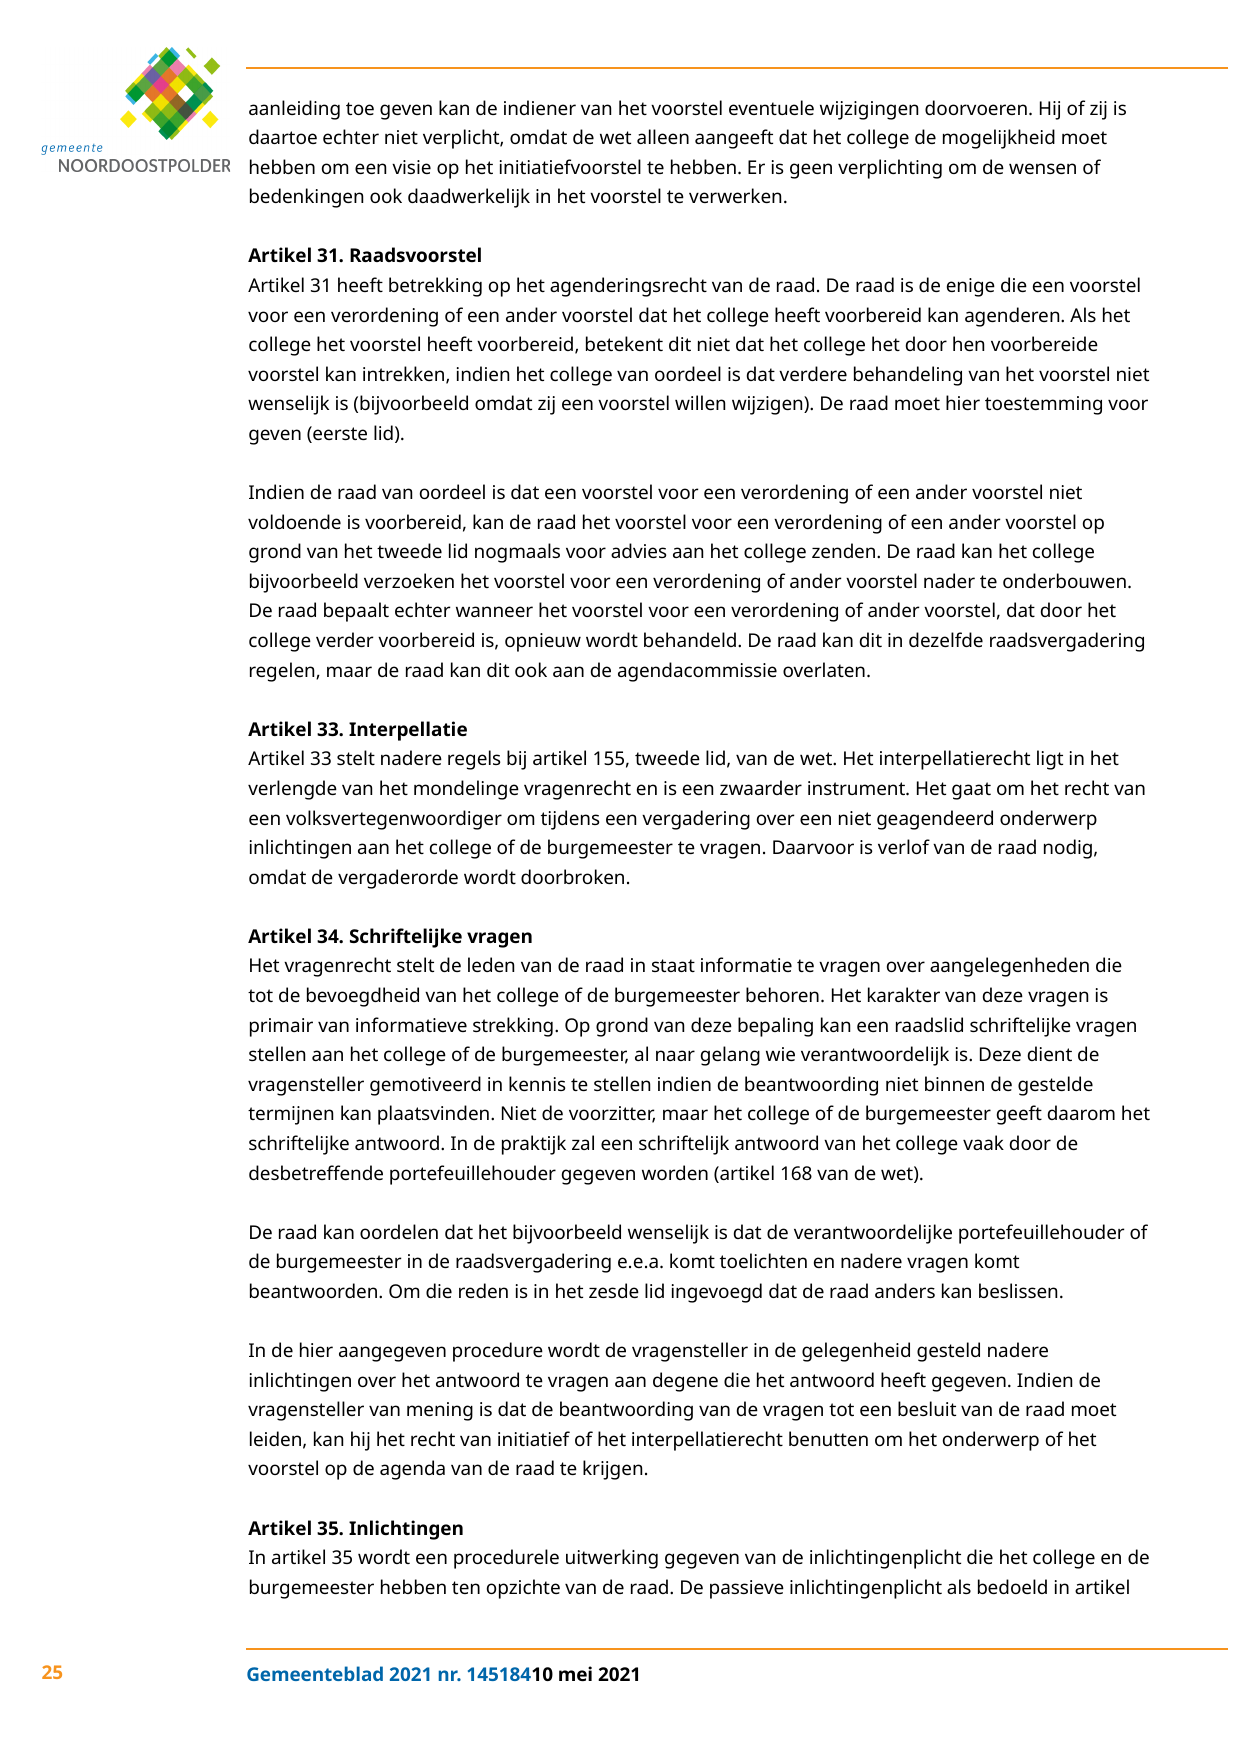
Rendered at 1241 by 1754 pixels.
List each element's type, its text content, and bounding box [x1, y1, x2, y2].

text Het vragenrecht stelt de leden van de raad in staat informatie te vragen over aangelegenheden die tot de bevoegdheid van het college of de burgemeester behoren. Het karakter van deze vragen is primair van informatieve strekking. Op grond van deze bepaling kan een raadslid schriftelijke vragen stellen aan het college of de burgemeester, al naar gelang wie verantwoordelijk is. Deze dient de vragensteller gemotiveerd in kennis te stellen indien de beantwoording niet binnen de gestelde termijnen kan plaatsvinden. Niet de voorzitter, maar het college of de burgemeester geeft daarom het schriftelijke antwoord. In de praktijk zal een schriftelijk antwoord van het college vaak door de desbetreffende portefeuillehouder gegeven worden (artikel 168 van de wet). [248, 953, 1152, 1186]
text In de hier aangegeven procedure wordt de vragensteller in de gelegenheid gesteld nadere inlichtingen over het antwoord te vragen aan degene die het antwoord heeft gegeven. Indien de vragensteller van mening is dat de beantwoording van de vragen tot een besluit van de raad moet leiden, kan hij het recht van initiatief of het interpellatierecht benutten om het onderwerp of het voorstel op de agenda van de raad te krijgen. [248, 1337, 1152, 1481]
text In artikel 35 wordt een procedurele uitwerking gegeven van de inlichtingenplicht die het college en de burgemeester hebben ten opzichte van de raad. De passieve inlichtingenplicht als bedoeld in artikel [248, 1544, 1152, 1600]
text Artikel 35. Inlichtingen [248, 1515, 1152, 1541]
text De raad kan oordelen dat het bijvoorbeeld wenselijk is dat de verantwoordelijke portefeuillehouder of de burgemeester in de raadsvergadering e.e.a. komt toelichten en nadere vragen komt beantwoorden. Om die reden is in het zesde lid ingevoegd dat de raad anders kan beslissen. [248, 1219, 1152, 1304]
picture [41, 47, 231, 172]
text Artikel 34. Schriftelijke vragen [248, 923, 1152, 949]
text Artikel 33. Interpellatie [248, 716, 1152, 742]
text Artikel 31. Raadsvoorstel [248, 243, 1152, 268]
text Indien de raad van oordeel is dat een voorstel voor een verordening of een ander voorstel niet voldoende is voorbereid, kan de raad het voorstel voor een verordening of een ander voorstel op grond van het tweede lid nogmaals voor advies aan het college zenden. De raad kan het college bijvoorbeeld verzoeken het voorstel voor een verordening of ander voorstel nader te onderbouwen. De raad bepaalt echter wanneer het voorstel voor een verordening of ander voorstel, dat door het college verder voorbereid is, opnieuw wordt behandeld. De raad kan dit in dezelfde raadsvergadering regelen, maar de raad kan dit ook aan de agendacommissie overlaten. [248, 479, 1152, 683]
text aanleiding toe geven kan de indiener van het voorstel eventuele wijzigingen doorvoeren. Hij of zij is daartoe echter niet verplicht, omdat de wet alleen aangeeft dat het college de mogelijkheid moet hebben om een visie op het initiatiefvoorstel te hebben. Er is geen verplichting om de wensen of bedenkingen ook daadwerkelijk in het voorstel te verwerken. [248, 95, 1152, 209]
text Artikel 33 stelt nadere regels bij artikel 155, tweede lid, van de wet. Het interpellatierecht ligt in het verlengde van het mondelinge vragenrecht en is een zwaarder instrument. Het gaat om het recht van een volksvertegenwoordiger om tijdens een vergadering over een niet geagendeerd onderwerp inlichtingen aan het college of de burgemeester te vragen. Daarvoor is verlof van de raad nodig, omdat de vergaderorde wordt doorbroken. [248, 746, 1152, 890]
text Artikel 31 heeft betrekking op het agenderingsrecht van de raad. De raad is de enige die een voorstel voor een verordening of een ander voorstel dat het college heeft voorbereid kan agenderen. Als het college het voorstel heeft voorbereid, betekent dit niet dat het college het door hen voorbereide voorstel kan intrekken, indien het college van oordeel is dat verdere behandeling van het voorstel niet wenselijk is (bijvoorbeeld omdat zij een voorstel willen wijzigen). De raad moet hier toestemming voor geven (eerste lid). [248, 272, 1152, 446]
